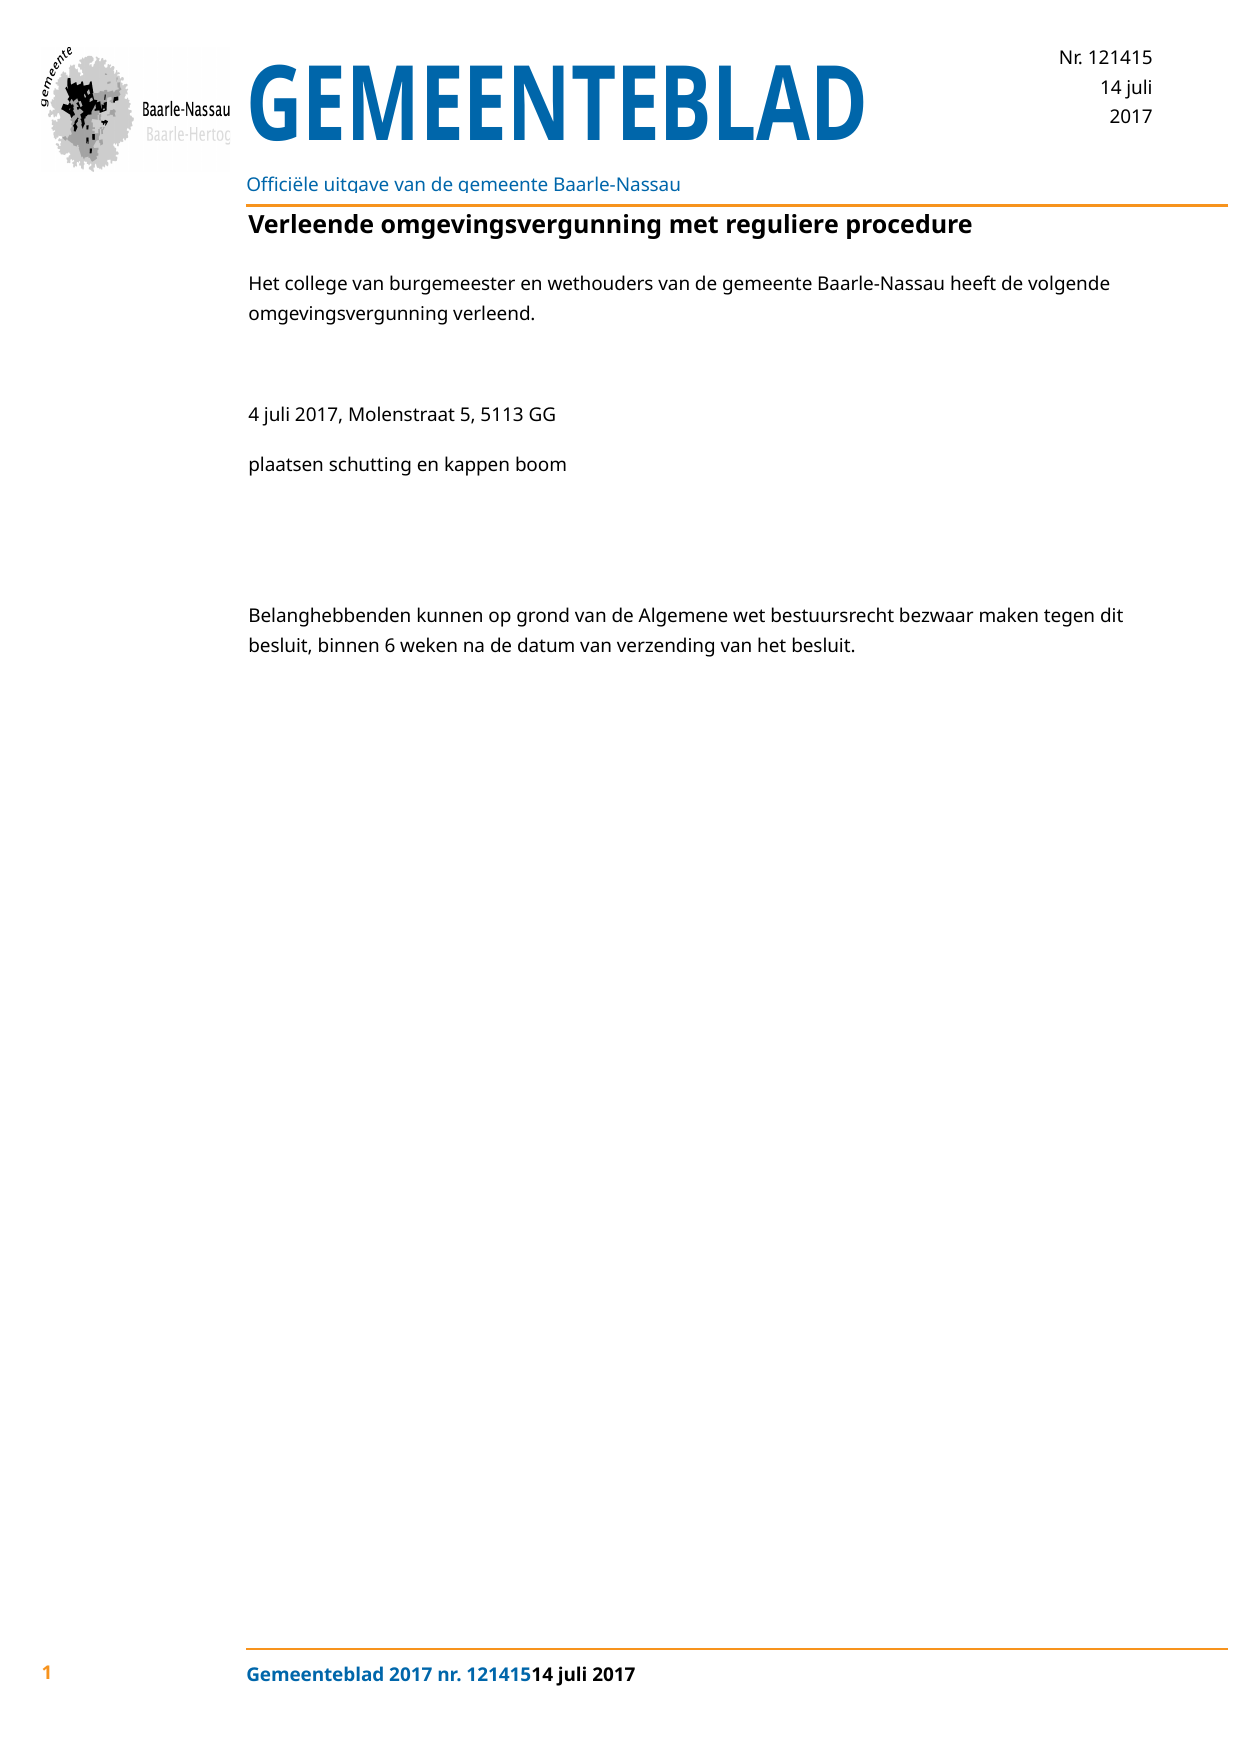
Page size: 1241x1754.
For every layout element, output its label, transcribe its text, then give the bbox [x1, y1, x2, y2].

picture [41, 47, 231, 172]
text plaatsen schutting en kappen boom [248, 451, 1152, 477]
text Het college van burgemeester en wethouders van de gemeente Baarle-Nassau heeft de volgende omgevingsvergunning verleend. [248, 270, 1152, 326]
text Belanghebbenden kunnen op grond van de Algemene wet bestuursrecht bezwaar maken tegen dit besluit, binnen 6 weken na de datum van verzending van het besluit. [248, 602, 1152, 658]
text Verleende omgevingsvergunning met reguliere procedure [248, 207, 1152, 241]
text 4 juli 2017, Molenstraat 5, 5113 GG [248, 401, 1152, 426]
